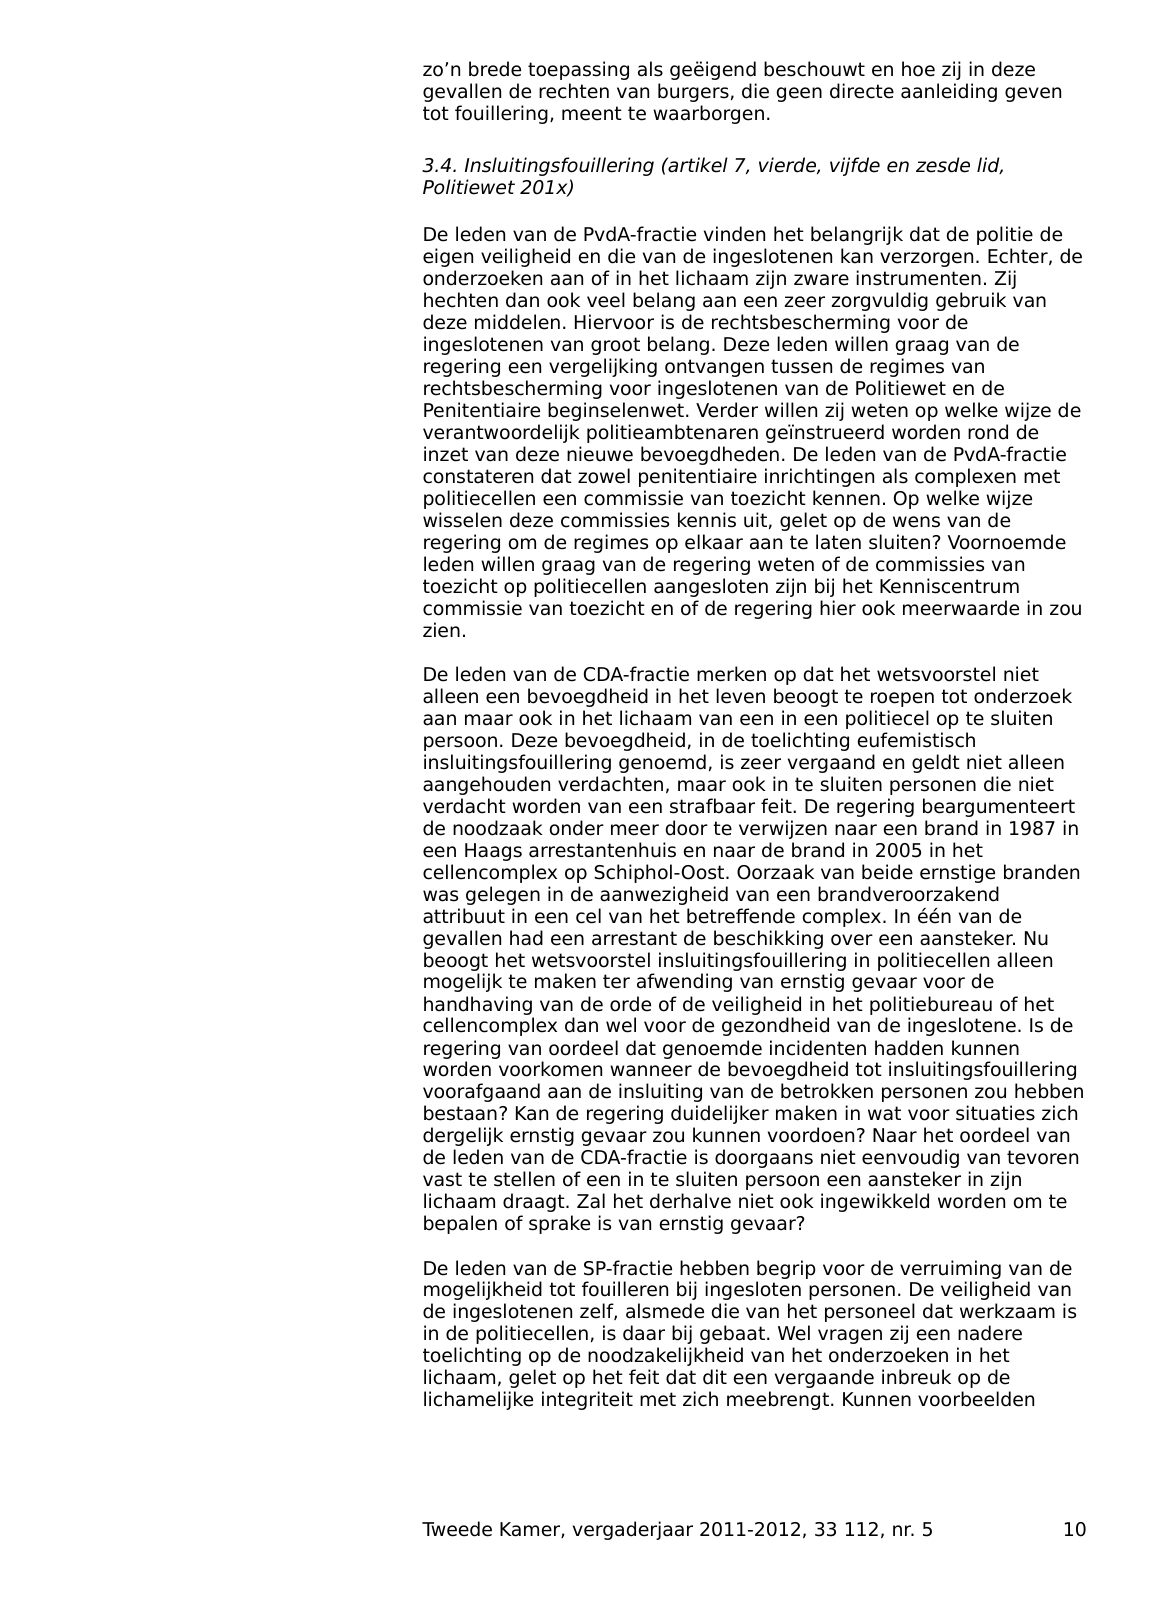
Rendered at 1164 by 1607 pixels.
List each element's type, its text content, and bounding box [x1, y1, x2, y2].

text De leden van de SP-fractie hebben begrip voor de verruiming van de mogelijkheid tot fouilleren bij ingesloten personen. De veiligheid van de ingeslotenen zelf, alsmede die van het personeel dat werkzaam is in de politiecellen, is daar bij gebaat. Wel vragen zij een nadere toelichting op de noodzakelijkheid van het onderzoeken in het lichaam, gelet op het feit dat dit een vergaande inbreuk op de lichamelijke integriteit met zich meebrengt. Kunnen voorbeelden [422, 1257, 1087, 1411]
text De leden van de PvdA-fractie vinden het belangrijk dat de politie de eigen veiligheid en die van de ingeslotenen kan verzorgen. Echter, de onderzoeken aan of in het lichaam zijn zware instrumenten. Zij hechten dan ook veel belang aan een zeer zorgvuldig gebruik van deze middelen. Hiervoor is de rechtsbescherming voor de ingeslotenen van groot belang. Deze leden willen graag van de regering een vergelijking ontvangen tussen de regimes van rechtsbescherming voor ingeslotenen van de Politiewet en de Penitentiaire beginselenwet. Verder willen zij weten op welke wijze de verantwoordelijk politieambtenaren geïnstrueerd worden rond de inzet van deze nieuwe bevoegdheden. De leden van de PvdA-fractie constateren dat zowel penitentiaire inrichtingen als complexen met politiecellen een commissie van toezicht kennen. Op welke wijze wisselen deze commissies kennis uit, gelet op de wens van de regering om de regimes op elkaar aan te laten sluiten? Voornoemde leden willen graag van de regering weten of de commissies van toezicht op politiecellen aangesloten zijn bij het Kenniscentrum commissie van toezicht en of de regering hier ook meerwaarde in zou zien. [422, 224, 1087, 642]
text zo’n brede toepassing als geëigend beschouwt en hoe zij in deze gevallen de rechten van burgers, die geen directe aanleiding geven tot fouillering, meent te waarborgen. [422, 59, 1087, 125]
text De leden van de CDA-fractie merken op dat het wetsvoorstel niet alleen een bevoegdheid in het leven beoogt te roepen tot onderzoek aan maar ook in het lichaam van een in een politiecel op te sluiten persoon. Deze bevoegdheid, in de toelichting eufemistisch insluitingsfouillering genoemd, is zeer vergaand en geldt niet alleen aangehouden verdachten, maar ook in te sluiten personen die niet verdacht worden van een strafbaar feit. De regering beargumenteert de noodzaak onder meer door te verwijzen naar een brand in 1987 in een Haags arrestantenhuis en naar de brand in 2005 in het cellencomplex op Schiphol-Oost. Oorzaak van beide ernstige branden was gelegen in de aanwezigheid van een brandveroorzakend attribuut in een cel van het betreffende complex. In één van de gevallen had een arrestant de beschikking over een aansteker. Nu beoogt het wetsvoorstel insluitingsfouillering in politiecellen alleen mogelijk te maken ter afwending van ernstig gevaar voor de handhaving van de orde of de veiligheid in het politiebureau of het cellencomplex dan wel voor de gezondheid van de ingeslotene. Is de regering van oordeel dat genoemde incidenten hadden kunnen worden voorkomen wanneer de bevoegdheid tot insluitingsfouillering voorafgaand aan de insluiting van de betrokken personen zou hebben bestaan? Kan de regering duidelijker maken in wat voor situaties zich dergelijk ernstig gevaar zou kunnen voordoen? Naar het oordeel van de leden van de CDA-fractie is doorgaans niet eenvoudig van tevoren vast te stellen of een in te sluiten persoon een aansteker in zijn lichaam draagt. Zal het derhalve niet ook ingewikkeld worden om te bepalen of sprake is van ernstig gevaar? [422, 664, 1087, 1235]
subtitle 3.4. Insluitingsfouillering (artikel 7, vierde, vijfde en zesde lid, Politiewet 201x) [422, 155, 1087, 199]
